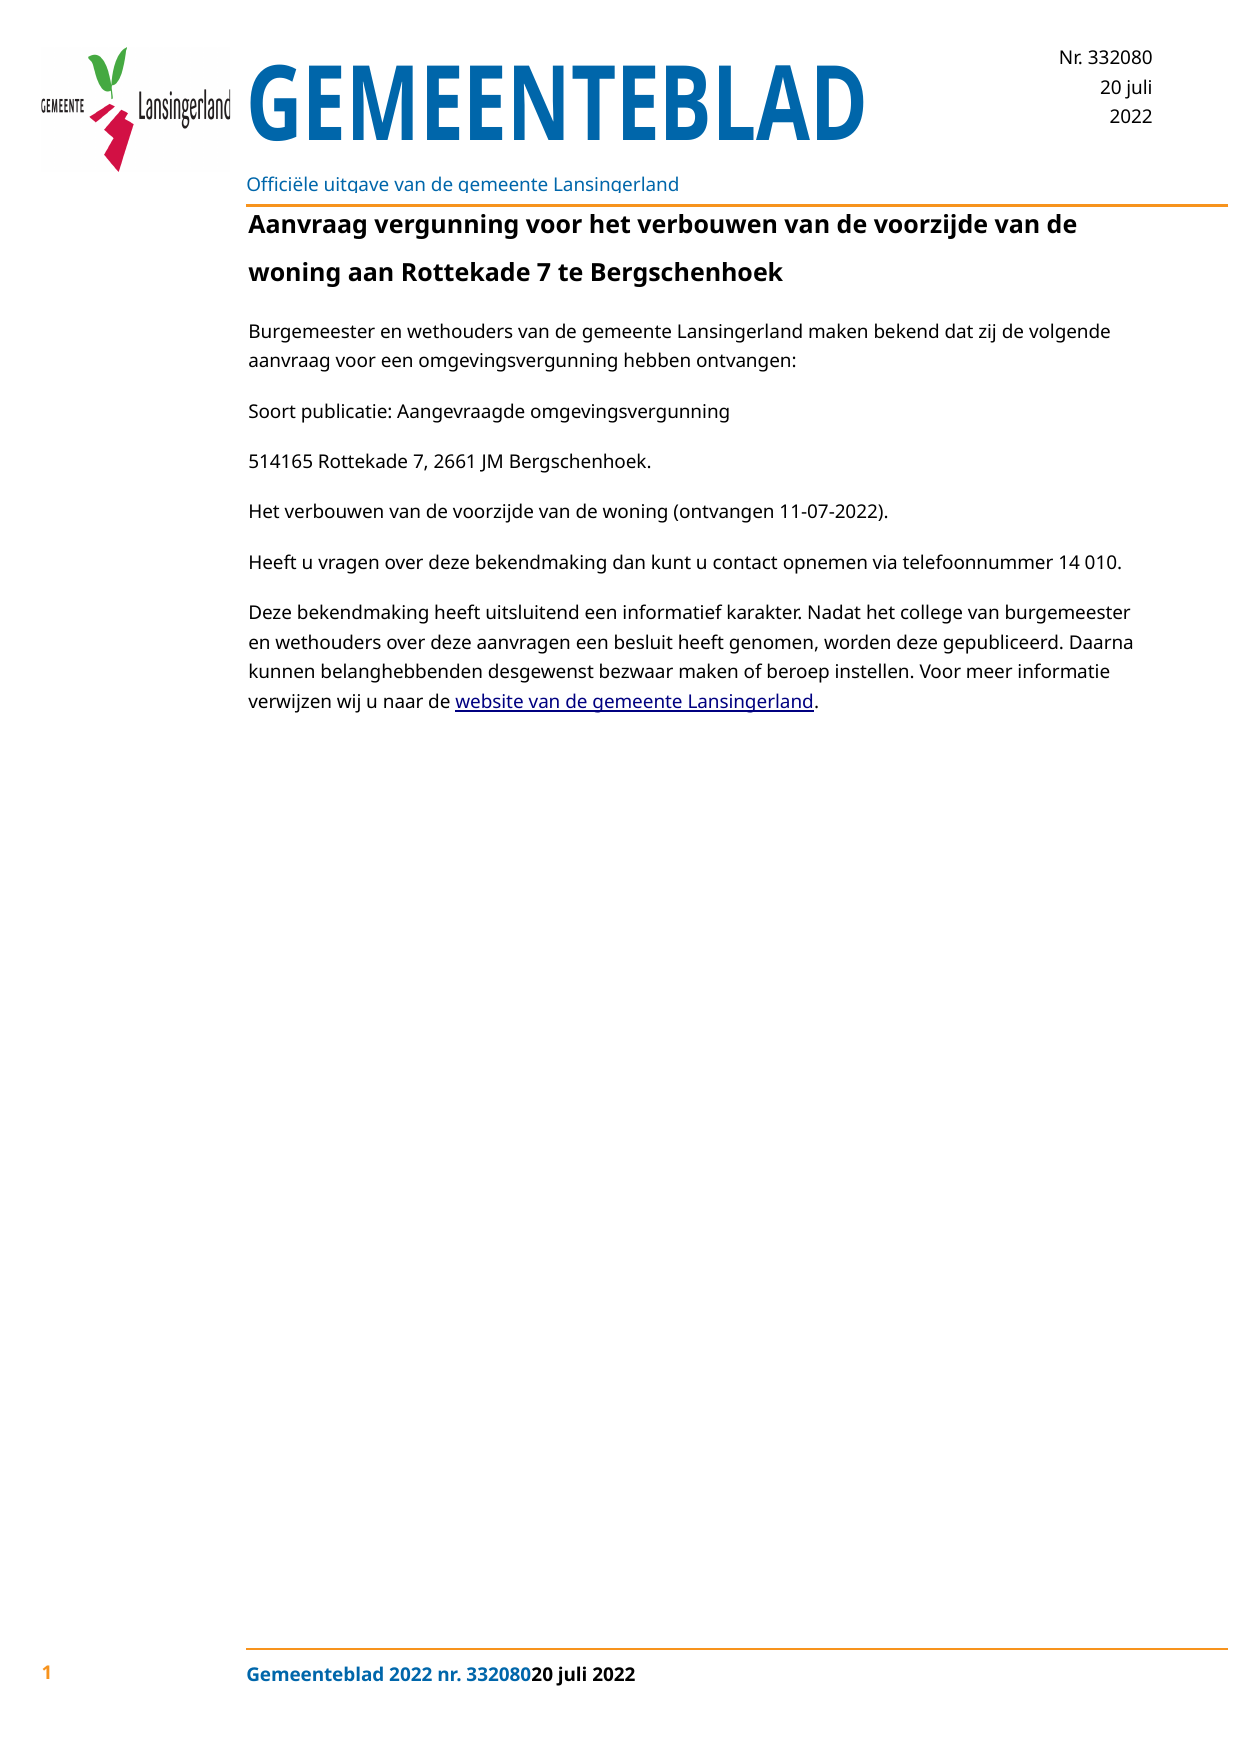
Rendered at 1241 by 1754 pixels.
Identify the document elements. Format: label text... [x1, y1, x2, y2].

text Deze bekendmaking heeft uitsluitend een informatief karakter. Nadat het college van burgemeester en wethouders over deze aanvragen een besluit heeft genomen, worden deze gepubliceerd. Daarna kunnen belanghebbenden desgewenst bezwaar maken of beroep instellen. Voor meer informatie verwijzen wij u naar de website van de gemeente Lansingerland. [248, 599, 1152, 714]
text Burgemeester en wethouders van de gemeente Lansingerland maken bekend dat zij de volgende aanvraag voor een omgevingsvergunning hebben ontvangen: [248, 318, 1152, 373]
text 514165 Rottekade 7, 2661 JM Bergschenhoek. [248, 448, 1152, 474]
text Het verbouwen van de voorzijde van de woning (ontvangen 11-07-2022). [248, 499, 1152, 524]
text Soort publicatie: Aangevraagde omgevingsvergunning [248, 398, 1152, 424]
text Aanvraag vergunning voor het verbouwen van de voorzijde van de woning aan Rottekade 7 te Bergschenhoek [248, 207, 1152, 288]
picture [41, 47, 231, 172]
text Heeft u vragen over deze bekendmaking dan kunt u contact opnemen via telefoonnummer 14 010. [248, 549, 1152, 575]
